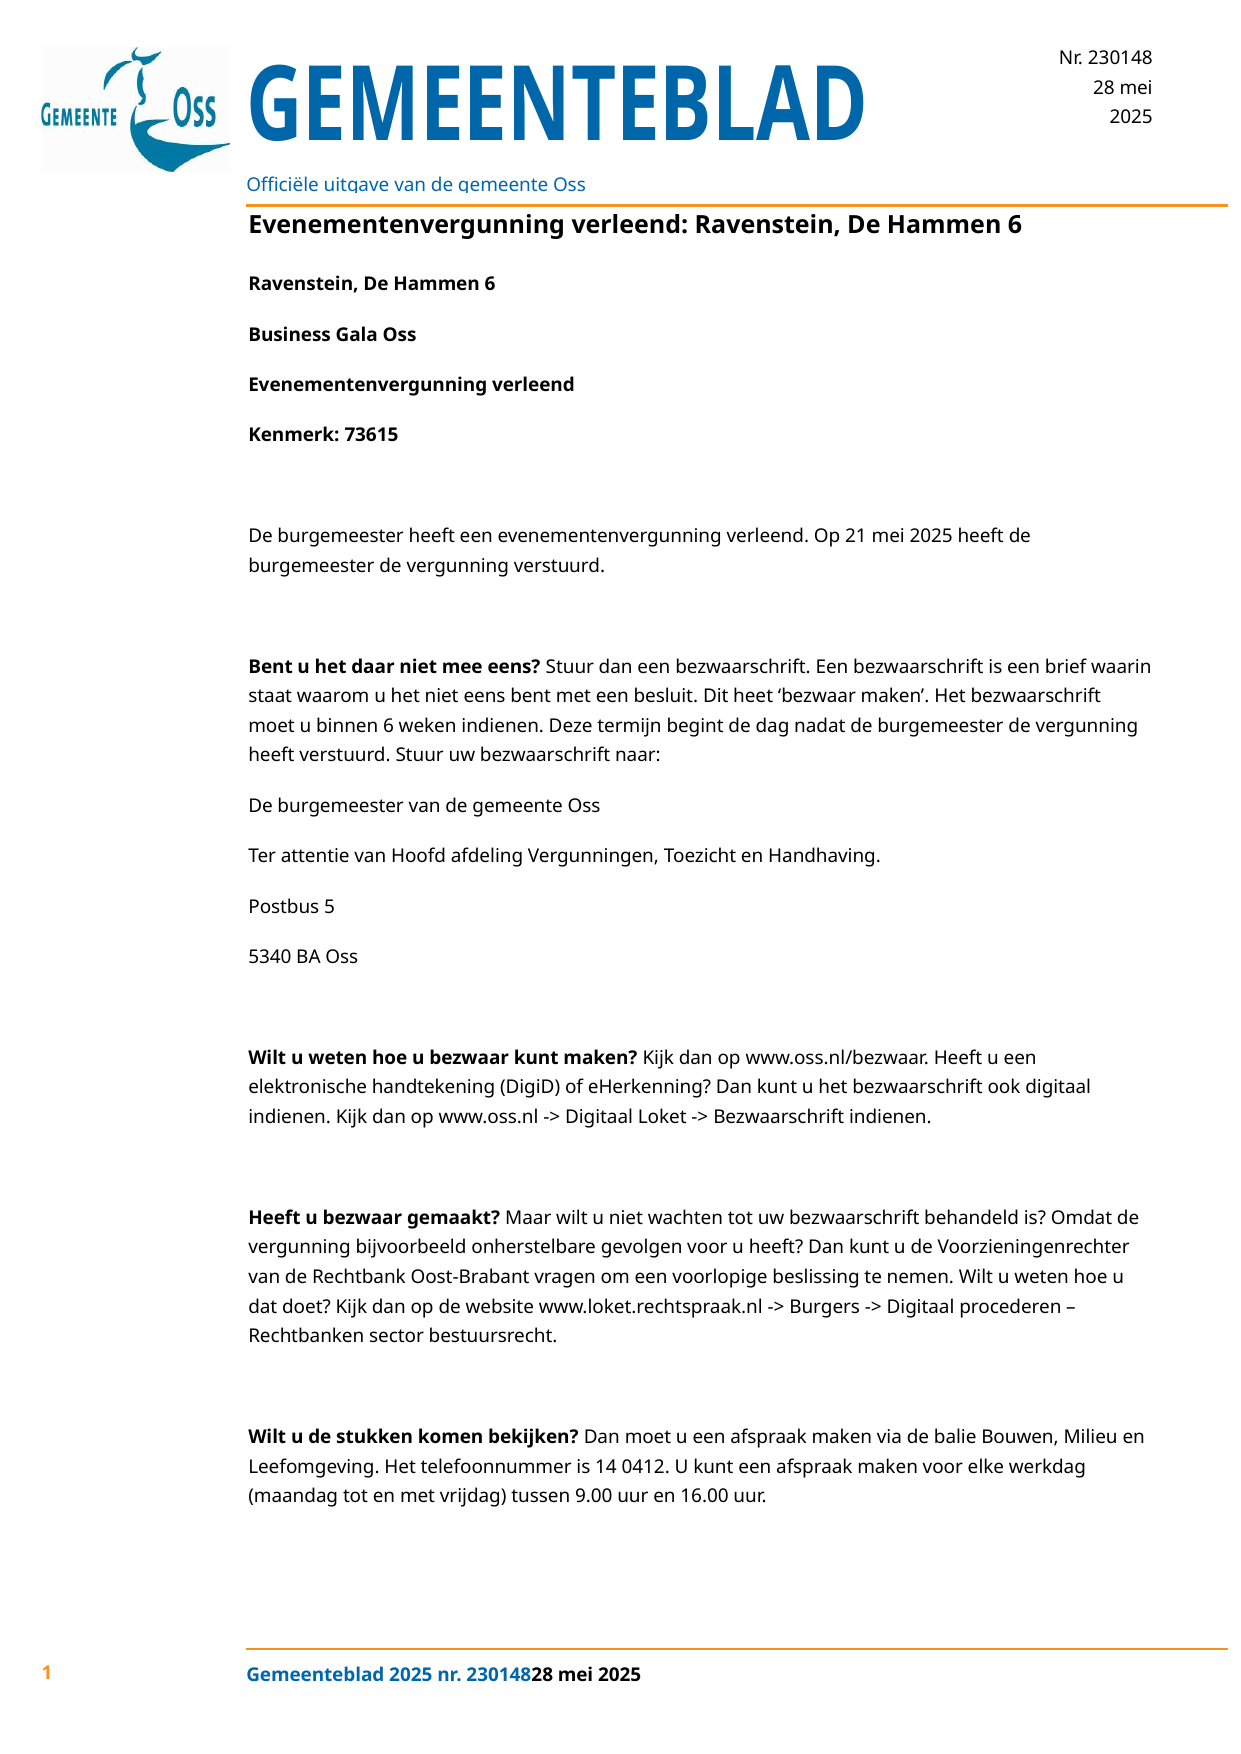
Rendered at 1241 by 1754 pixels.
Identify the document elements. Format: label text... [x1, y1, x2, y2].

text Kenmerk: 73615 [248, 422, 1152, 447]
text 5340 BA Oss [248, 943, 1152, 969]
text Ravenstein, De Hammen 6 [248, 270, 1152, 296]
text Wilt u weten hoe u bezwaar kunt maken? Kijk dan op www.oss.nl/bezwaar. Heeft u een elektronische handtekening (DigiD) of eHerkenning? Dan kunt u het bezwaarschrift ook digitaal indienen. Kijk dan op www.oss.nl -> Digitaal Loket -> Bezwaarschrift indienen. [248, 1044, 1152, 1129]
text Bent u het daar niet mee eens? Stuur dan een bezwaarschrift. Een bezwaarschrift is een brief waarin staat waarom u het niet eens bent met een besluit. Dit heet ‘bezwaar maken’. Het bezwaarschrift moet u binnen 6 weken indienen. Deze termijn begint de dag nadat de burgemeester de vergunning heeft verstuurd. Stuur uw bezwaarschrift naar: [248, 653, 1152, 767]
text Wilt u de stukken komen bekijken? Dan moet u een afspraak maken via de balie Bouwen, Milieu en Leefomgeving. Het telefoonnummer is 14 0412. U kunt een afspraak maken voor elke werkdag (maandag tot en met vrijdag) tussen 9.00 uur en 16.00 uur. [248, 1423, 1152, 1508]
text De burgemeester van de gemeente Oss [248, 792, 1152, 818]
text De burgemeester heeft een evenementenvergunning verleend. Op 21 mei 2025 heeft de burgemeester de vergunning verstuurd. [248, 522, 1152, 578]
text Business Gala Oss [248, 321, 1152, 346]
text Heeft u bezwaar gemaakt? Maar wilt u niet wachten tot uw bezwaarschrift behandeld is? Omdat de vergunning bijvoorbeeld onherstelbare gevolgen voor u heeft? Dan kunt u de Voorzieningenrechter van de Rechtbank Oost-Brabant vragen om een voorlopige beslissing te nemen. Wilt u weten hoe u dat doet? Kijk dan op de website www.loket.rechtspraak.nl -> Burgers -> Digitaal procederen – Rechtbanken sector bestuursrecht. [248, 1204, 1152, 1348]
text Ter attentie van Hoofd afdeling Vergunningen, Toezicht en Handhaving. [248, 842, 1152, 868]
text Evenementenvergunning verleend [248, 371, 1152, 397]
picture [41, 47, 231, 172]
text Postbus 5 [248, 893, 1152, 918]
text Evenementenvergunning verleend: Ravenstein, De Hammen 6 [248, 207, 1152, 241]
